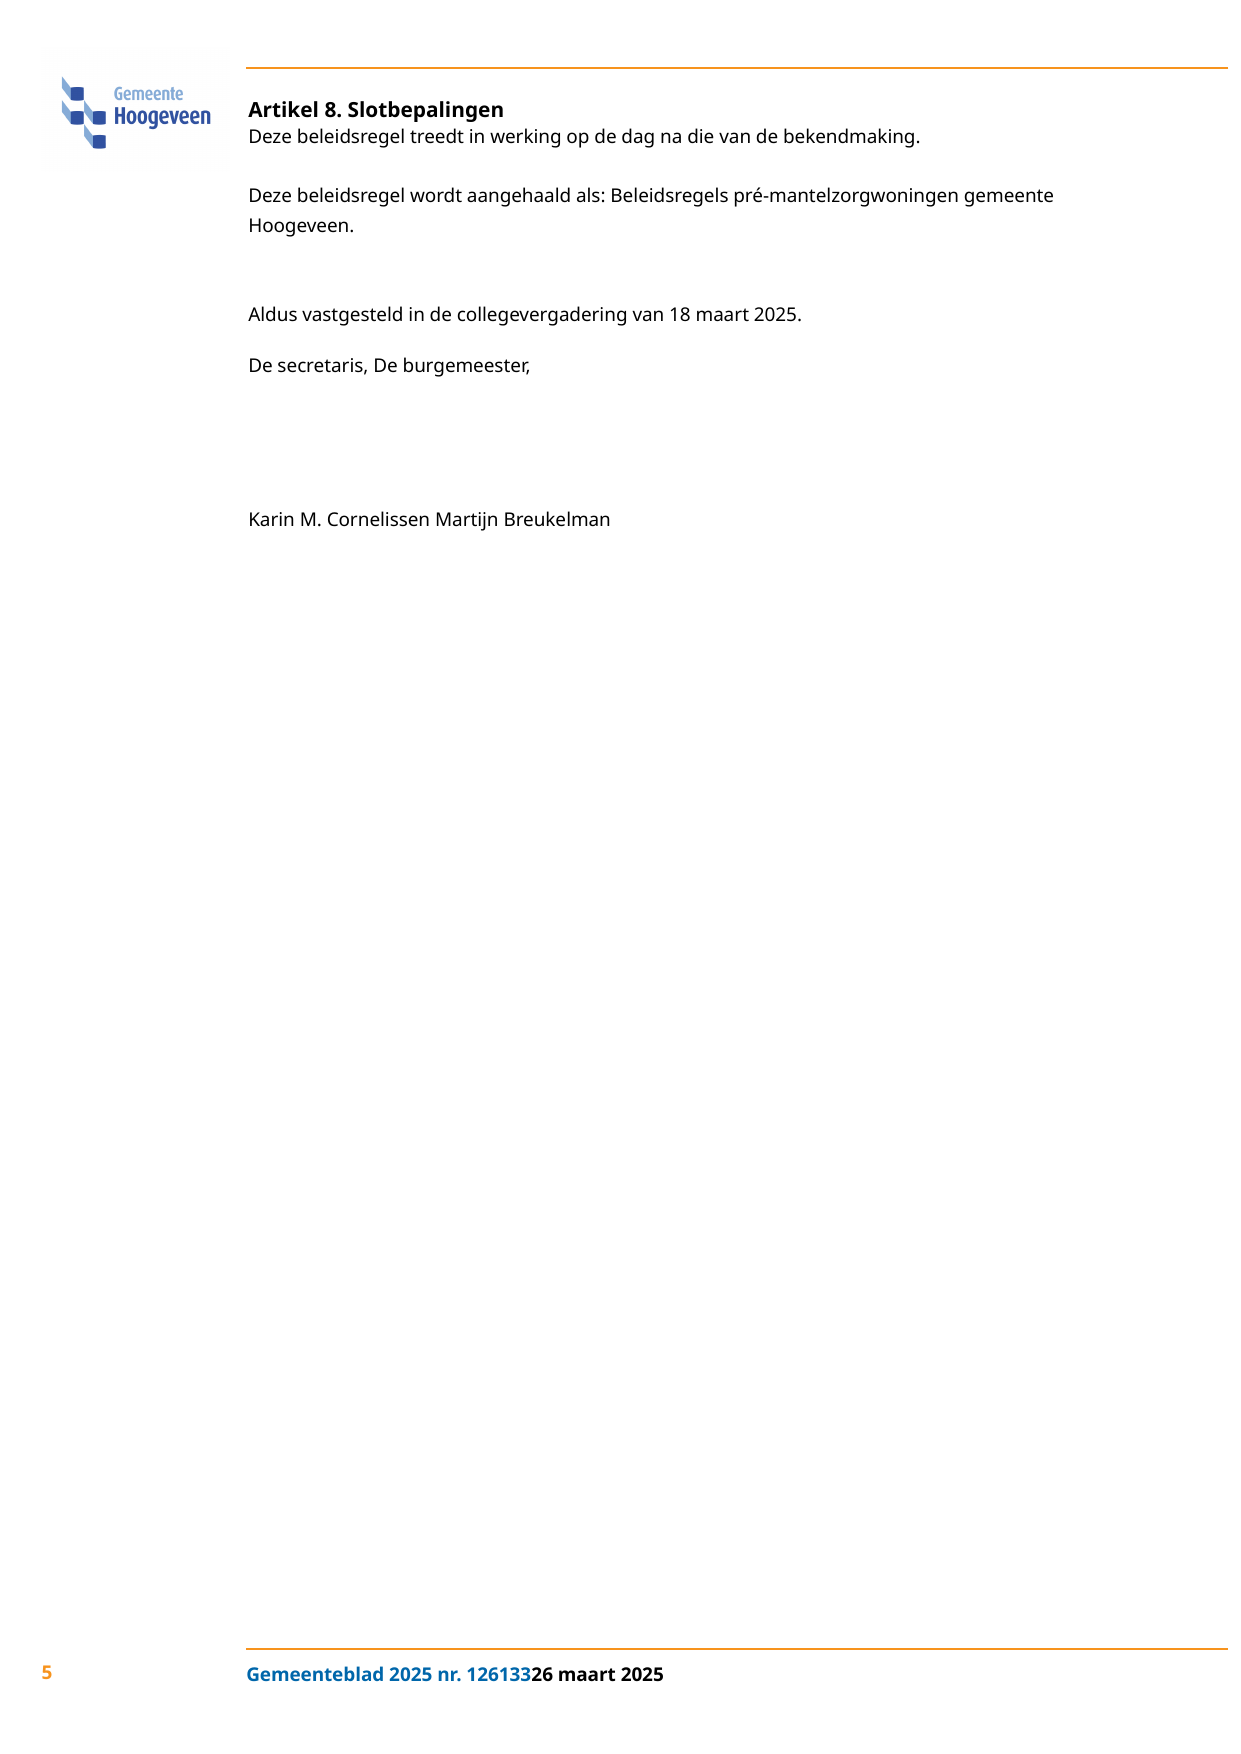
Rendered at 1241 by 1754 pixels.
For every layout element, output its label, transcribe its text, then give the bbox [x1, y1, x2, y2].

text Artikel 8. Slotbepalingen [248, 95, 1152, 123]
text De secretaris, De burgemeester, [248, 352, 1152, 378]
text Deze beleidsregel wordt aangehaald als: Beleidsregels pré-mantelzorgwoningen gemeente Hoogeveen. [248, 182, 1152, 238]
text Karin M. Cornelissen Martijn Breukelman [248, 507, 1152, 532]
text Deze beleidsregel treedt in werking op de dag na die van de bekendmaking. [248, 123, 1152, 149]
text Aldus vastgesteld in de collegevergadering van 18 maart 2025. [248, 301, 1152, 326]
picture [41, 47, 231, 172]
